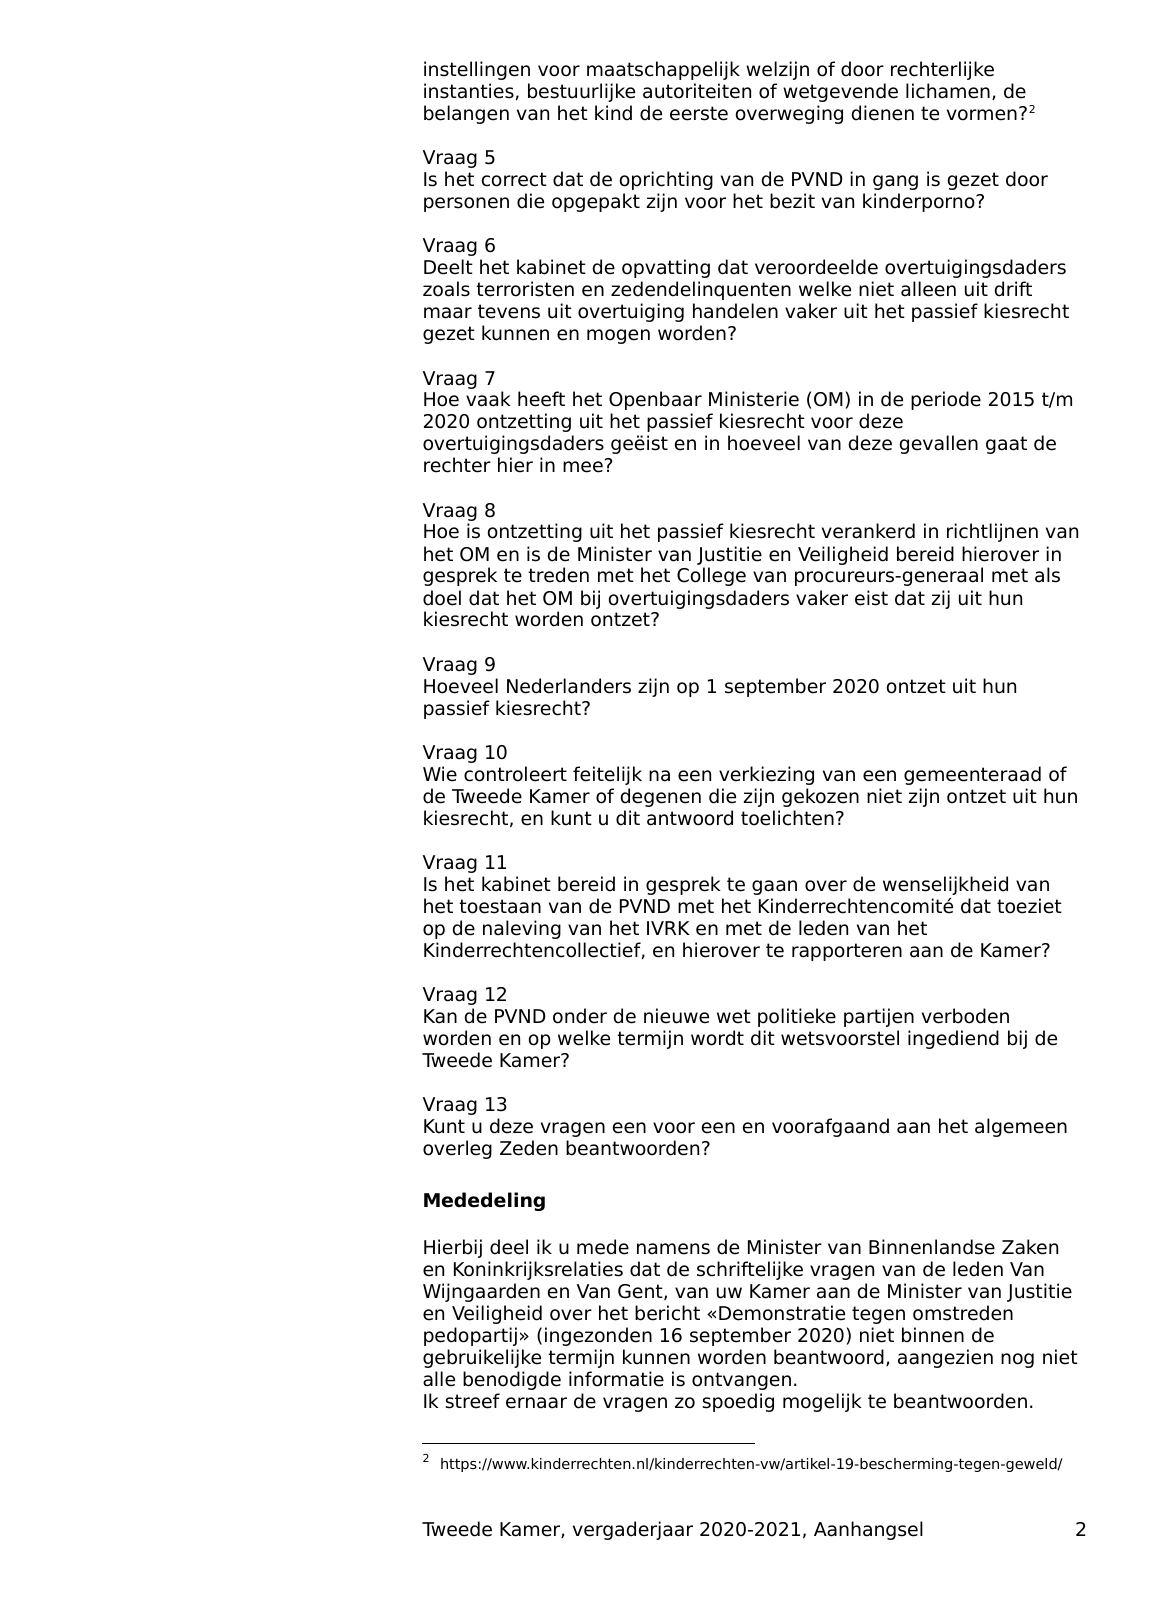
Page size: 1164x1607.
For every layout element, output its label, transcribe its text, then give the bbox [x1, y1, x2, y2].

text Ik streef ernaar de vragen zo spoedig mogelijk te beantwoorden. [422, 1391, 1087, 1413]
text Vraag 12 [422, 984, 1087, 1006]
text Is het correct dat de oprichting van de PVND in gang is gezet door personen die opgepakt zijn voor het bezit van kinderporno? [422, 169, 1087, 213]
text Hoeveel Nederlanders zijn op 1 september 2020 ontzet uit hun passief kiesrecht? [422, 676, 1087, 719]
subtitle Mededeling [422, 1190, 1087, 1212]
text instellingen voor maatschappelijk welzijn of door rechterlijke instanties, bestuurlijke autoriteiten of wetgevende lichamen, de belangen van het kind de eerste overweging dienen te vormen? [422, 59, 1087, 125]
text Vraag 7 [422, 367, 1087, 389]
text Kan de PVND onder de nieuwe wet politieke partijen verboden worden en op welke termijn wordt dit wetsvoorstel ingediend bij de Tweede Kamer? [422, 1006, 1087, 1072]
text Wie controleert feitelijk na een verkiezing van een gemeenteraad of de Tweede Kamer of degenen die zijn gekozen niet zijn ontzet uit hun kiesrecht, en kunt u dit antwoord toelichten? [422, 764, 1087, 829]
text Vraag 8 [422, 499, 1087, 521]
text https://www.kinderrechten.nl/kinderrechten-vw/artikel-19-bescherming-tegen-geweld/ [422, 1452, 1087, 1474]
text Vraag 13 [422, 1094, 1087, 1116]
text Vraag 11 [422, 852, 1087, 874]
text Vraag 10 [422, 742, 1087, 764]
text Kunt u deze vragen een voor een en voorafgaand aan het algemeen overleg Zeden beantwoorden? [422, 1116, 1087, 1160]
text Hoe is ontzetting uit het passief kiesrecht verankerd in richtlijnen van het OM en is de Minister van Justitie en Veiligheid bereid hierover in gesprek te treden met het College van procureurs-generaal met als doel dat het OM bij overtuigingsdaders vaker eist dat zij uit hun kiesrecht worden ontzet? [422, 521, 1087, 631]
text Hoe vaak heeft het Openbaar Ministerie (OM) in de periode 2015 t/m 2020 ontzetting uit het passief kiesrecht voor deze overtuigingsdaders geëist en in hoeveel van deze gevallen gaat de rechter hier in mee? [422, 389, 1087, 477]
text Deelt het kabinet de opvatting dat veroordeelde overtuigingsdaders zoals terroristen en zedendelinquenten welke niet alleen uit drift maar tevens uit overtuiging handelen vaker uit het passief kiesrecht gezet kunnen en mogen worden? [422, 257, 1087, 345]
text Is het kabinet bereid in gesprek te gaan over de wenselijkheid van het toestaan van de PVND met het Kinderrechtencomité dat toeziet op de naleving van het IVRK en met de leden van het Kinderrechtencollectief, en hierover te rapporteren aan de Kamer? [422, 874, 1087, 962]
text Vraag 9 [422, 653, 1087, 676]
text Vraag 6 [422, 235, 1087, 257]
text Hierbij deel ik u mede namens de Minister van Binnenlandse Zaken en Koninkrijksrelaties dat de schriftelijke vragen van de leden Van Wijngaarden en Van Gent, van uw Kamer aan de Minister van Justitie en Veiligheid over het bericht «Demonstratie tegen omstreden pedopartij» (ingezonden 16 september 2020) niet binnen de gebruikelijke termijn kunnen worden beantwoord, aangezien nog niet alle benodigde informatie is ontvangen. [422, 1237, 1087, 1391]
text Vraag 5 [422, 147, 1087, 169]
